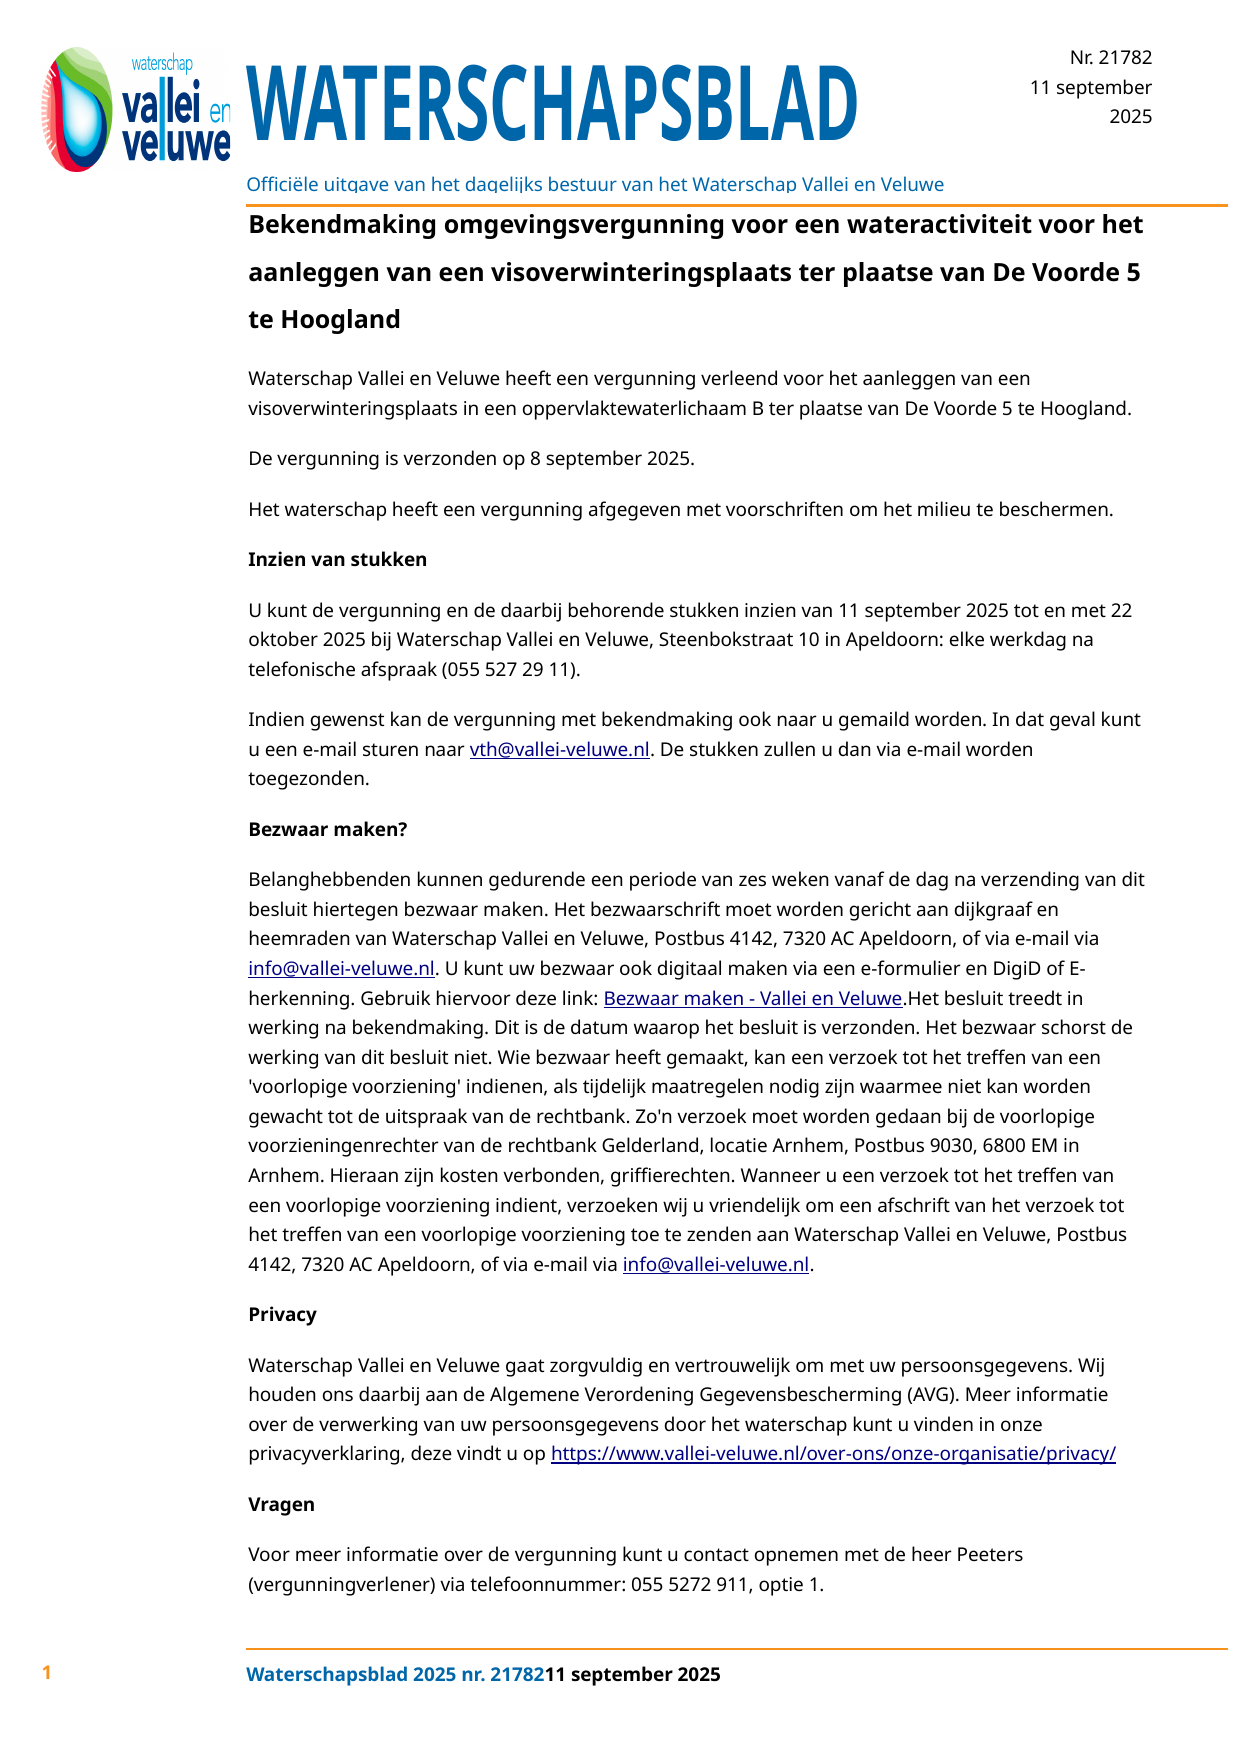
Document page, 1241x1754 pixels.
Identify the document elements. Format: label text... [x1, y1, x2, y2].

text Privacy [248, 1301, 1152, 1327]
text Indien gewenst kan de vergunning met bekendmaking ook naar u gemaild worden. In dat geval kunt u een e-mail sturen naar vth@vallei-veluwe.nl. De stukken zullen u dan via e-mail worden toegezonden. [248, 706, 1152, 791]
text Inzien van stukken [248, 546, 1152, 572]
text Bekendmaking omgevingsvergunning voor een wateractiviteit voor het aanleggen van een visoverwinteringsplaats ter plaatse van De Voorde 5 te Hoogland [248, 207, 1152, 336]
text Waterschap Vallei en Veluwe gaat zorgvuldig en vertrouwelijk om met uw persoonsgegevens. Wij houden ons daarbij aan de Algemene Verordening Gegevensbescherming (AVG). Meer informatie over de verwerking van uw persoonsgegevens door het waterschap kunt u vinden in onze privacyverklaring, deze vindt u op https://www.vallei-veluwe.nl/over-ons/onze-organisatie/privacy/ [248, 1352, 1152, 1466]
text Voor meer informatie over de vergunning kunt u contact opnemen met de heer Peeters (vergunningverlener) via telefoonnummer: 055 5272 911, optie 1. [248, 1541, 1152, 1597]
picture [41, 47, 231, 172]
text U kunt de vergunning en de daarbij behorende stukken inzien van 11 september 2025 tot en met 22 oktober 2025 bij Waterschap Vallei en Veluwe, Steenbokstraat 10 in Apeldoorn: elke werkdag na telefonische afspraak (055 527 29 11). [248, 597, 1152, 682]
text Belanghebbenden kunnen gedurende een periode van zes weken vanaf de dag na verzending van dit besluit hiertegen bezwaar maken. Het bezwaarschrift moet worden gericht aan dijkgraaf en heemraden van Waterschap Vallei en Veluwe, Postbus 4142, 7320 AC Apeldoorn, of via e-mail via info@vallei-veluwe.nl. U kunt uw bezwaar ook digitaal maken via een e-formulier en DigiD of E-herkenning. Gebruik hiervoor deze link: Bezwaar maken - Vallei en Veluwe.Het besluit treedt in werking na bekendmaking. Dit is de datum waarop het besluit is verzonden. Het bezwaar schorst de werking van dit besluit niet. Wie bezwaar heeft gemaakt, kan een verzoek tot het treffen van een 'voorlopige voorziening' indienen, als tijdelijk maatregelen nodig zijn waarmee niet kan worden gewacht tot de uitspraak van de rechtbank. Zo'n verzoek moet worden gedaan bij de voorlopige voorzieningenrechter van de rechtbank Gelderland, locatie Arnhem, Postbus 9030, 6800 EM in Arnhem. Hieraan zijn kosten verbonden, griffierechten. Wanneer u een verzoek tot het treffen van een voorlopige voorziening indient, verzoeken wij u vriendelijk om een afschrift van het verzoek tot het treffen van een voorlopige voorziening toe te zenden aan Waterschap Vallei en Veluwe, Postbus 4142, 7320 AC Apeldoorn, of via e-mail via info@vallei-veluwe.nl. [248, 866, 1152, 1277]
text De vergunning is verzonden op 8 september 2025. [248, 446, 1152, 471]
text Waterschap Vallei en Veluwe heeft een vergunning verleend voor het aanleggen van een visoverwinteringsplaats in een oppervlaktewaterlichaam B ter plaatse van De Voorde 5 te Hoogland. [248, 366, 1152, 421]
text Het waterschap heeft een vergunning afgegeven met voorschriften om het milieu te beschermen. [248, 496, 1152, 522]
text Vragen [248, 1491, 1152, 1517]
text Bezwaar maken? [248, 816, 1152, 842]
